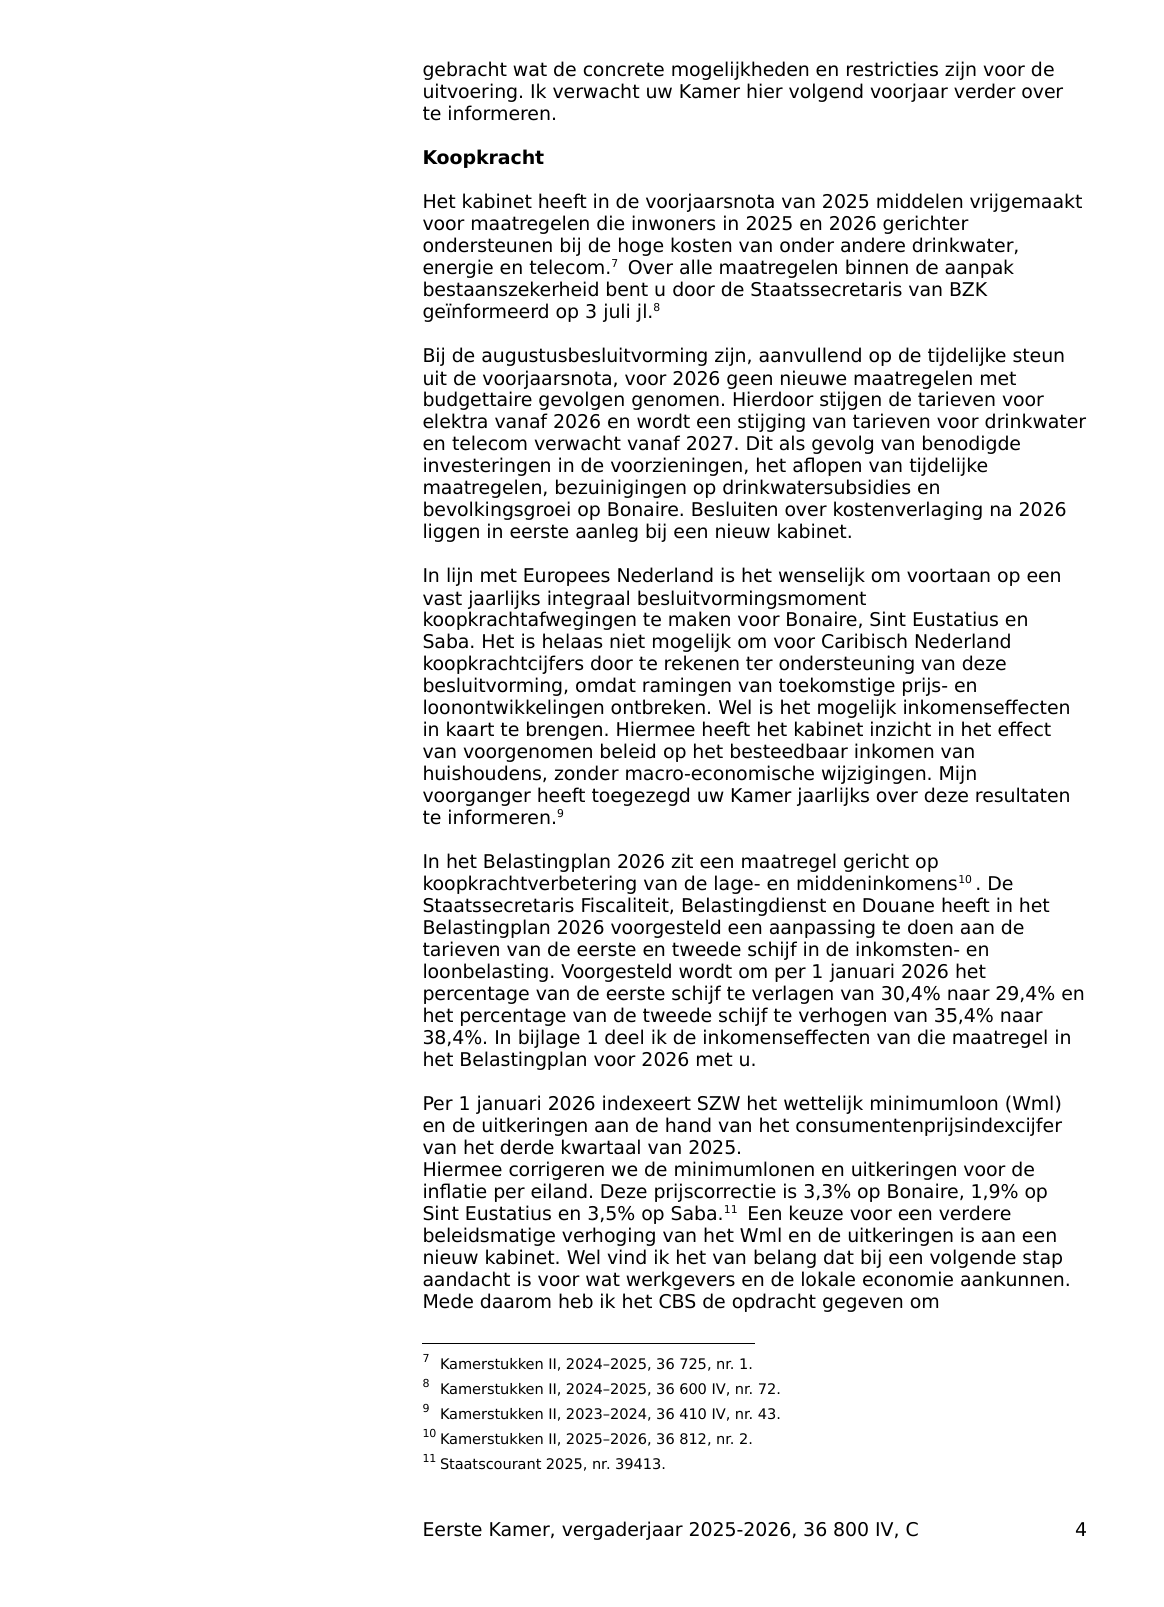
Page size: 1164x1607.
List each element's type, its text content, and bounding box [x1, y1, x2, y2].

text In lijn met Europees Nederland is het wenselijk om voortaan op een vast jaarlijks integraal besluitvormingsmoment koopkrachtafwegingen te maken voor Bonaire, Sint Eustatius en Saba. Het is helaas niet mogelijk om voor Caribisch Nederland koopkrachtcijfers door te rekenen ter ondersteuning van deze besluitvorming, omdat ramingen van toekomstige prijs- en loonontwikkelingen ontbreken. Wel is het mogelijk inkomenseffecten in kaart te brengen. Hiermee heeft het kabinet inzicht in het effect van voorgenomen beleid op het besteedbaar inkomen van huishoudens, zonder macro-economische wijzigingen. Mijn voorganger heeft toegezegd uw Kamer jaarlijks over deze resultaten te informeren. [422, 565, 1087, 829]
text gebracht wat de concrete mogelijkheden en restricties zijn voor de uitvoering. Ik verwacht uw Kamer hier volgend voorjaar verder over te informeren. [422, 59, 1087, 125]
text Kamerstukken II, 2024–2025, 36 600 IV, nr. 72. [422, 1377, 1087, 1399]
text Kamerstukken II, 2025–2026, 36 812, nr. 2. [422, 1427, 1087, 1449]
text In het Belastingplan 2026 zit een maatregel gericht op koopkrachtverbetering van de lage- en middeninkomens. De Staatssecretaris Fiscaliteit, Belastingdienst en Douane heeft in het Belastingplan 2026 voorgesteld een aanpassing te doen aan de tarieven van de eerste en tweede schijf in de inkomsten- en loonbelasting. Voorgesteld wordt om per 1 januari 2026 het percentage van de eerste schijf te verlagen van 30,4% naar 29,4% en het percentage van de tweede schijf te verhogen van 35,4% naar 38,4%. In bijlage 1 deel ik de inkomenseffecten van die maatregel in het Belastingplan voor 2026 met u. [422, 851, 1087, 1071]
text Per 1 januari 2026 indexeert SZW het wettelijk minimumloon (Wml) en de uitkeringen aan de hand van het consumentenprijsindexcijfer van het derde kwartaal van 2025. [422, 1093, 1087, 1159]
text Kamerstukken II, 2023–2024, 36 410 IV, nr. 43. [422, 1402, 1087, 1424]
text Het kabinet heeft in de voorjaarsnota van 2025 middelen vrijgemaakt voor maatregelen die inwoners in 2025 en 2026 gerichter ondersteunen bij de hoge kosten van onder andere drinkwater, energie en telecom. Over alle maatregelen binnen de aanpak bestaanszekerheid bent u door de Staatssecretaris van BZK geïnformeerd op 3 juli jl. [422, 191, 1087, 323]
text Hiermee corrigeren we de minimumlonen en uitkeringen voor de inflatie per eiland. Deze prijscorrectie is 3,3% op Bonaire, 1,9% op Sint Eustatius en 3,5% op Saba. Een keuze voor een verdere beleidsmatige verhoging van het Wml en de uitkeringen is aan een nieuw kabinet. Wel vind ik het van belang dat bij een volgende stap aandacht is voor wat werkgevers en de lokale economie aankunnen. Mede daarom heb ik het CBS de opdracht gegeven om [422, 1159, 1087, 1313]
text Bij de augustusbesluitvorming zijn, aanvullend op de tijdelijke steun uit de voorjaarsnota, voor 2026 geen nieuwe maatregelen met budgettaire gevolgen genomen. Hierdoor stijgen de tarieven voor elektra vanaf 2026 en wordt een stijging van tarieven voor drinkwater en telecom verwacht vanaf 2027. Dit als gevolg van benodigde investeringen in de voorzieningen, het aflopen van tijdelijke maatregelen, bezuinigingen op drinkwatersubsidies en bevolkingsgroei op Bonaire. Besluiten over kostenverlaging na 2026 liggen in eerste aanleg bij een nieuw kabinet. [422, 345, 1087, 543]
text Staatscourant 2025, nr. 39413. [422, 1452, 1087, 1474]
subtitle Koopkracht [422, 147, 1087, 169]
text Kamerstukken II, 2024–2025, 36 725, nr. 1. [422, 1352, 1087, 1374]
